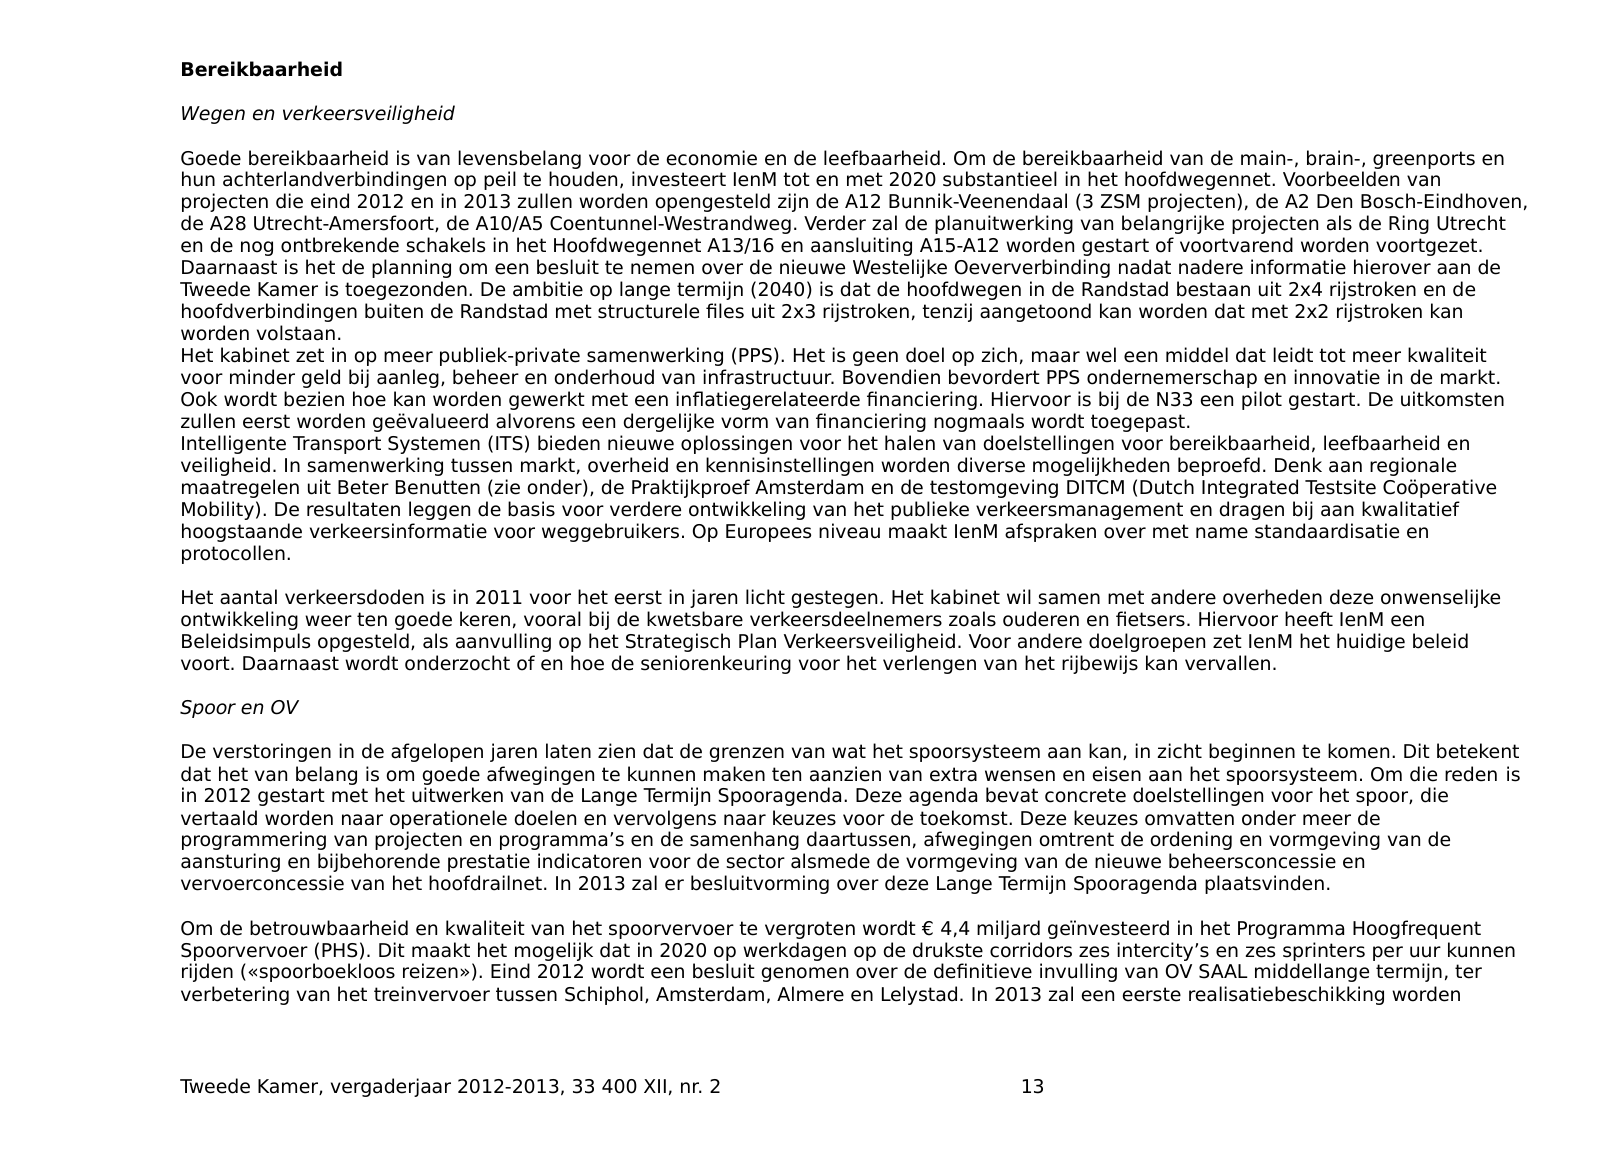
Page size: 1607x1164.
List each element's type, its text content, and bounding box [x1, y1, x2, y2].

text Intelligente Transport Systemen (ITS) bieden nieuwe oplossingen voor het halen van doelstellingen voor bereikbaarheid, leefbaarheid en veiligheid. In samenwerking tussen markt, overheid en kennisinstellingen worden diverse mogelijkheden beproefd. Denk aan regionale maatregelen uit Beter Benutten (zie onder), de Praktijkproef Amsterdam en de testomgeving DITCM (Dutch Integrated Testsite Coöperative Mobility). De resultaten leggen de basis voor verdere ontwikkeling van het publieke verkeersmanagement en dragen bij aan kwalitatief hoogstaande verkeersinformatie voor weggebruikers. Op Europees niveau maakt IenM afspraken over met name standaardisatie en protocollen. [180, 433, 1529, 565]
text Goede bereikbaarheid is van levensbelang voor de economie en de leefbaarheid. Om de bereikbaarheid van de main-, brain-, greenports en hun achterlandverbindingen op peil te houden, investeert IenM tot en met 2020 substantieel in het hoofdwegennet. Voorbeelden van projecten die eind 2012 en in 2013 zullen worden opengesteld zijn de A12 Bunnik-Veenendaal (3 ZSM projecten), de A2 Den Bosch-Eindhoven, de A28 Utrecht-Amersfoort, de A10/A5 Coentunnel-Westrandweg. Verder zal de planuitwerking van belangrijke projecten als de Ring Utrecht en de nog ontbrekende schakels in het Hoofdwegennet A13/16 en aansluiting A15-A12 worden gestart of voortvarend worden voortgezet. Daarnaast is het de planning om een besluit te nemen over de nieuwe Westelijke Oeververbinding nadat nadere informatie hierover aan de Tweede Kamer is toegezonden. De ambitie op lange termijn (2040) is dat de hoofdwegen in de Randstad bestaan uit 2x4 rijstroken en de hoofdverbindingen buiten de Randstad met structurele files uit 2x3 rijstroken, tenzij aangetoond kan worden dat met 2x2 rijstroken kan worden volstaan. [180, 147, 1529, 345]
text Het aantal verkeersdoden is in 2011 voor het eerst in jaren licht gestegen. Het kabinet wil samen met andere overheden deze onwenselijke ontwikkeling weer ten goede keren, vooral bij de kwetsbare verkeersdeelnemers zoals ouderen en fietsers. Hiervoor heeft IenM een Beleidsimpuls opgesteld, als aanvulling op het Strategisch Plan Verkeersveiligheid. Voor andere doelgroepen zet IenM het huidige beleid voort. Daarnaast wordt onderzocht of en hoe de seniorenkeuring voor het verlengen van het rijbewijs kan vervallen. [180, 587, 1529, 675]
subtitle Bereikbaarheid [180, 59, 1529, 81]
subtitle Wegen en verkeersveiligheid [180, 103, 1529, 125]
subtitle Spoor en OV [180, 697, 1529, 719]
text Het kabinet zet in op meer publiek-private samenwerking (PPS). Het is geen doel op zich, maar wel een middel dat leidt tot meer kwaliteit voor minder geld bij aanleg, beheer en onderhoud van infrastructuur. Bovendien bevordert PPS ondernemerschap en innovatie in de markt. Ook wordt bezien hoe kan worden gewerkt met een inflatiegerelateerde financiering. Hiervoor is bij de N33 een pilot gestart. De uitkomsten zullen eerst worden geëvalueerd alvorens een dergelijke vorm van financiering nogmaals wordt toegepast. [180, 345, 1529, 433]
text De verstoringen in de afgelopen jaren laten zien dat de grenzen van wat het spoorsysteem aan kan, in zicht beginnen te komen. Dit betekent dat het van belang is om goede afwegingen te kunnen maken ten aanzien van extra wensen en eisen aan het spoorsysteem. Om die reden is in 2012 gestart met het uitwerken van de Lange Termijn Spooragenda. Deze agenda bevat concrete doelstellingen voor het spoor, die vertaald worden naar operationele doelen en vervolgens naar keuzes voor de toekomst. Deze keuzes omvatten onder meer de programmering van projecten en programma’s en de samenhang daartussen, afwegingen omtrent de ordening en vormgeving van de aansturing en bijbehorende prestatie indicatoren voor de sector alsmede de vormgeving van de nieuwe beheersconcessie en vervoerconcessie van het hoofdrailnet. In 2013 zal er besluitvorming over deze Lange Termijn Spooragenda plaatsvinden. [180, 741, 1529, 895]
text Om de betrouwbaarheid en kwaliteit van het spoorvervoer te vergroten wordt € 4,4 miljard geïnvesteerd in het Programma Hoogfrequent Spoorvervoer (PHS). Dit maakt het mogelijk dat in 2020 op werkdagen op de drukste corridors zes intercity’s en zes sprinters per uur kunnen rijden («spoorboekloos reizen»). Eind 2012 wordt een besluit genomen over de definitieve invulling van OV SAAL middellange termijn, ter verbetering van het treinvervoer tussen Schiphol, Amsterdam, Almere en Lelystad. In 2013 zal een eerste realisatiebeschikking worden [180, 917, 1529, 1005]
